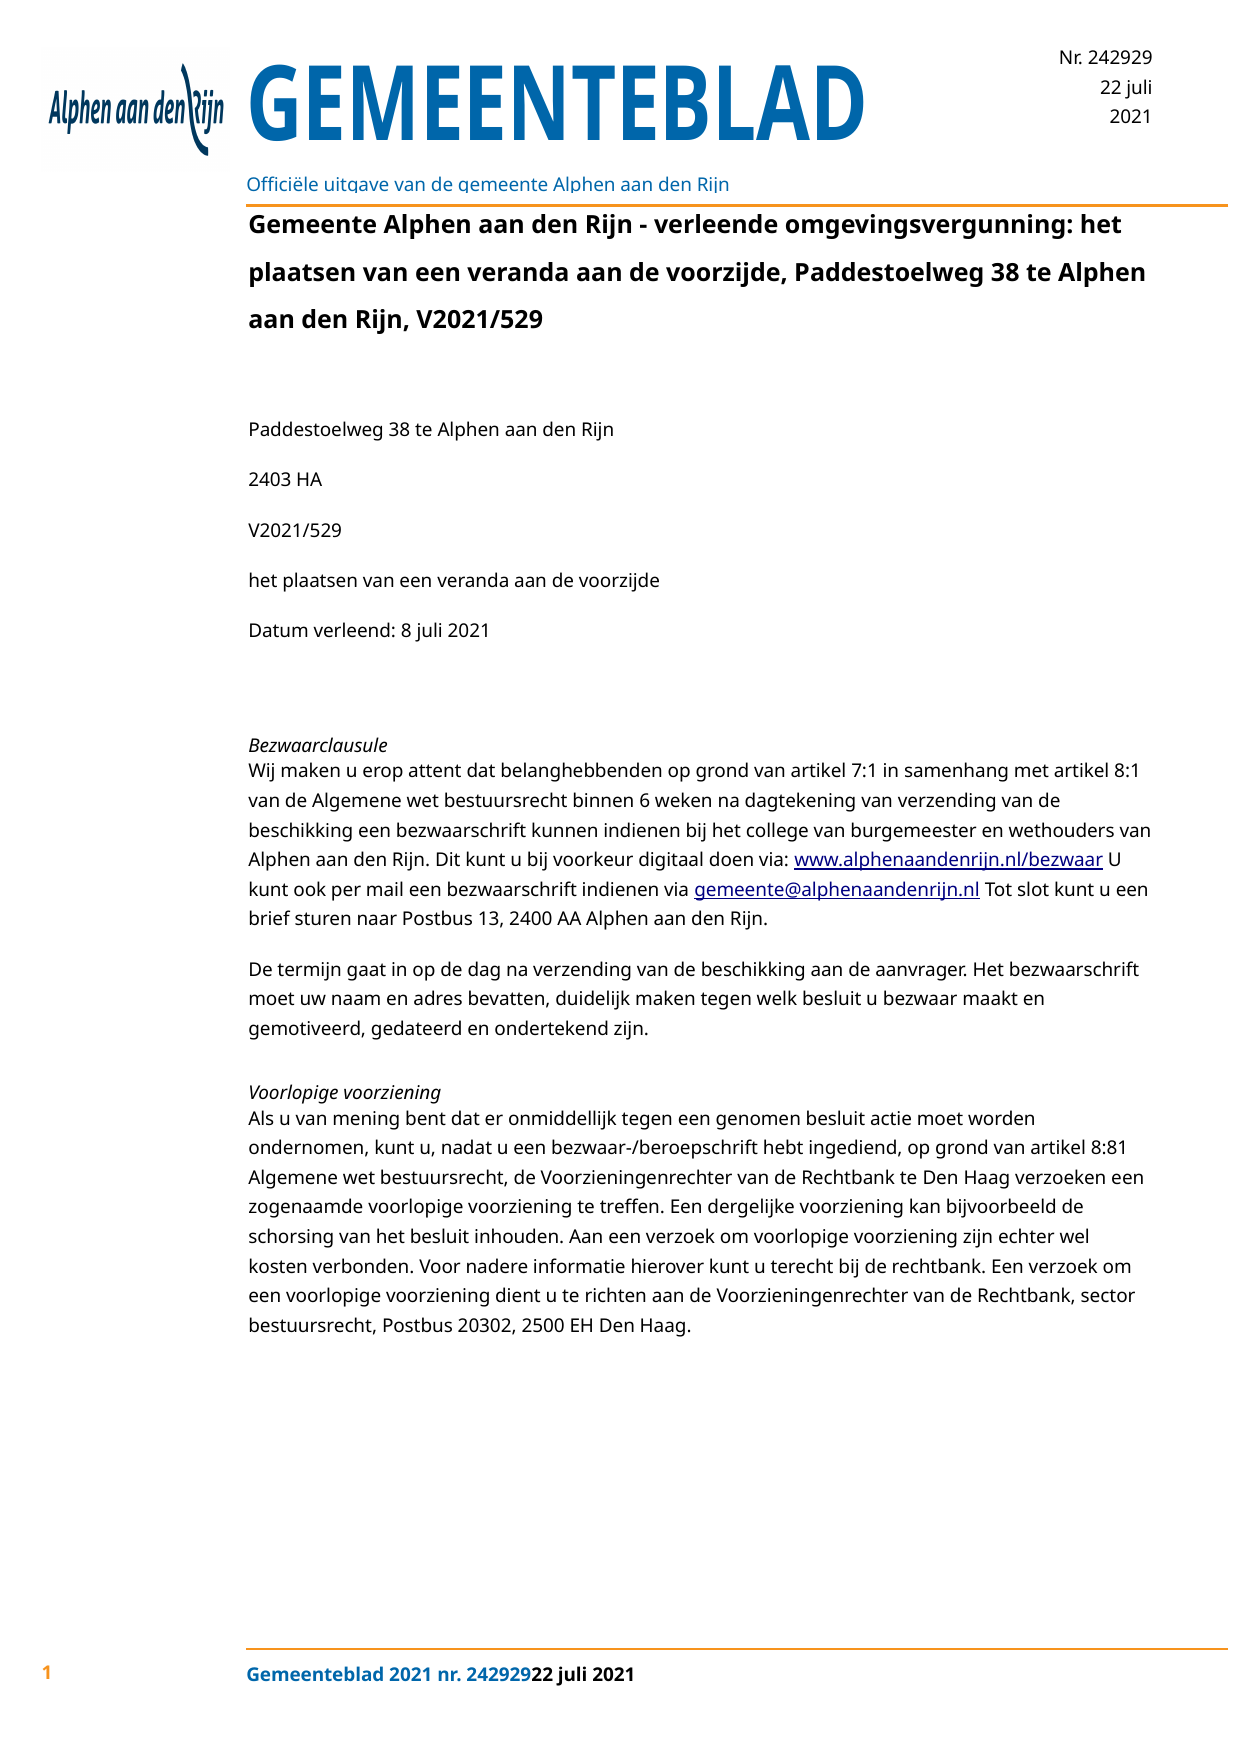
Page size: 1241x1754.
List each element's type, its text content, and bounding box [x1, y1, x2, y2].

text Paddestoelweg 38 te Alphen aan den Rijn [248, 416, 1152, 442]
text Voorlopige voorziening [248, 1079, 1152, 1105]
picture [41, 47, 231, 172]
text De termijn gaat in op de dag na verzending van de beschikking aan de aanvrager. Het bezwaarschrift moet uw naam en adres bevatten, duidelijk maken tegen welk besluit u bezwaar maakt en gemotiveerd, gedateerd en ondertekend zijn. [248, 956, 1152, 1041]
text Als u van mening bent dat er onmiddellijk tegen een genomen besluit actie moet worden ondernomen, kunt u, nadat u een bezwaar-/beroepschrift hebt ingediend, op grond van artikel 8:81 Algemene wet bestuursrecht, de Voorzieningenrechter van de Rechtbank te Den Haag verzoeken een zogenaamde voorlopige voorziening te treffen. Een dergelijke voorziening kan bijvoorbeeld de schorsing van het besluit inhouden. Aan een verzoek om voorlopige voorziening zijn echter wel kosten verbonden. Voor nadere informatie hierover kunt u terecht bij de rechtbank. Een verzoek om een voorlopige voorziening dient u te richten aan de Voorzieningenrechter van de Rechtbank, sector bestuursrecht, Postbus 20302, 2500 EH Den Haag. [248, 1105, 1152, 1338]
text het plaatsen van een veranda aan de voorzijde [248, 567, 1152, 593]
text Datum verleend: 8 juli 2021 [248, 618, 1152, 643]
text Gemeente Alphen aan den Rijn - verleende omgevingsvergunning: het plaatsen van een veranda aan de voorzijde, Paddestoelweg 38 te Alphen aan den Rijn, V2021/529 [248, 207, 1152, 336]
text Bezwaarclausule [248, 732, 1152, 758]
text 2403 HA [248, 466, 1152, 492]
text V2021/529 [248, 517, 1152, 542]
text Wij maken u erop attent dat belanghebbenden op grond van artikel 7:1 in samenhang met artikel 8:1 van de Algemene wet bestuursrecht binnen 6 weken na dagtekening van verzending van de beschikking een bezwaarschrift kunnen indienen bij het college van burgemeester en wethouders van Alphen aan den Rijn. Dit kunt u bij voorkeur digitaal doen via: www.alphenaandenrijn.nl/bezwaar U kunt ook per mail een bezwaarschrift indienen via gemeente@alphenaandenrijn.nl Tot slot kunt u een brief sturen naar Postbus 13, 2400 AA Alphen aan den Rijn. [248, 758, 1152, 931]
